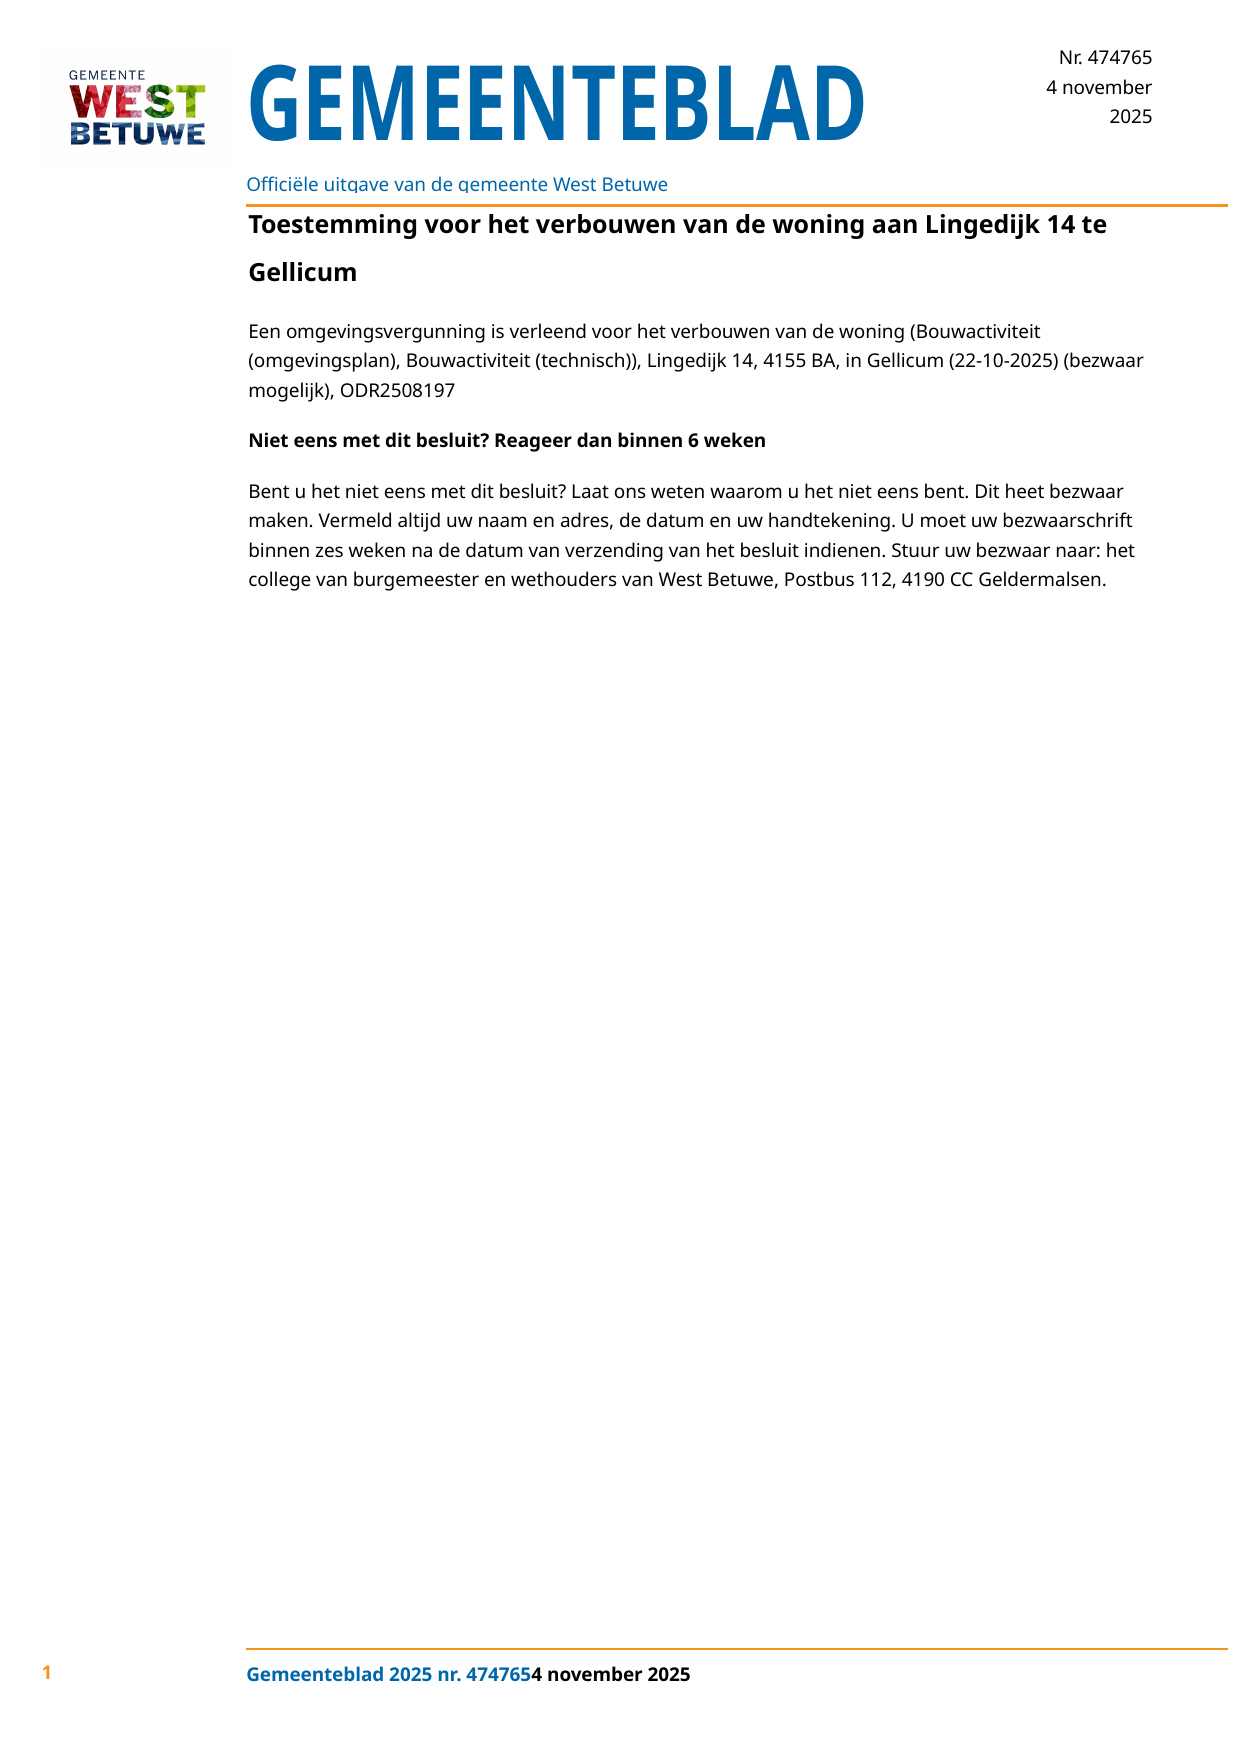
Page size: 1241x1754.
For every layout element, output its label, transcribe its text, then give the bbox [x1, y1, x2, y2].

text Bent u het niet eens met dit besluit? Laat ons weten waarom u het niet eens bent. Dit heet bezwaar maken. Vermeld altijd uw naam en adres, de datum en uw handtekening. U moet uw bezwaarschrift binnen zes weken na de datum van verzending van het besluit indienen. Stuur uw bezwaar naar: het college van burgemeester en wethouders van West Betuwe, Postbus 112, 4190 CC Geldermalsen. [248, 478, 1152, 592]
text Toestemming voor het verbouwen van de woning aan Lingedijk 14 te Gellicum [248, 207, 1152, 288]
picture [41, 47, 231, 172]
text Een omgevingsvergunning is verleend voor het verbouwen van de woning (Bouwactiviteit (omgevingsplan), Bouwactiviteit (technisch)), Lingedijk 14, 4155 BA, in Gellicum (22-10-2025) (bezwaar mogelijk), ODR2508197 [248, 318, 1152, 403]
text Niet eens met dit besluit? Reageer dan binnen 6 weken [248, 427, 1152, 453]
